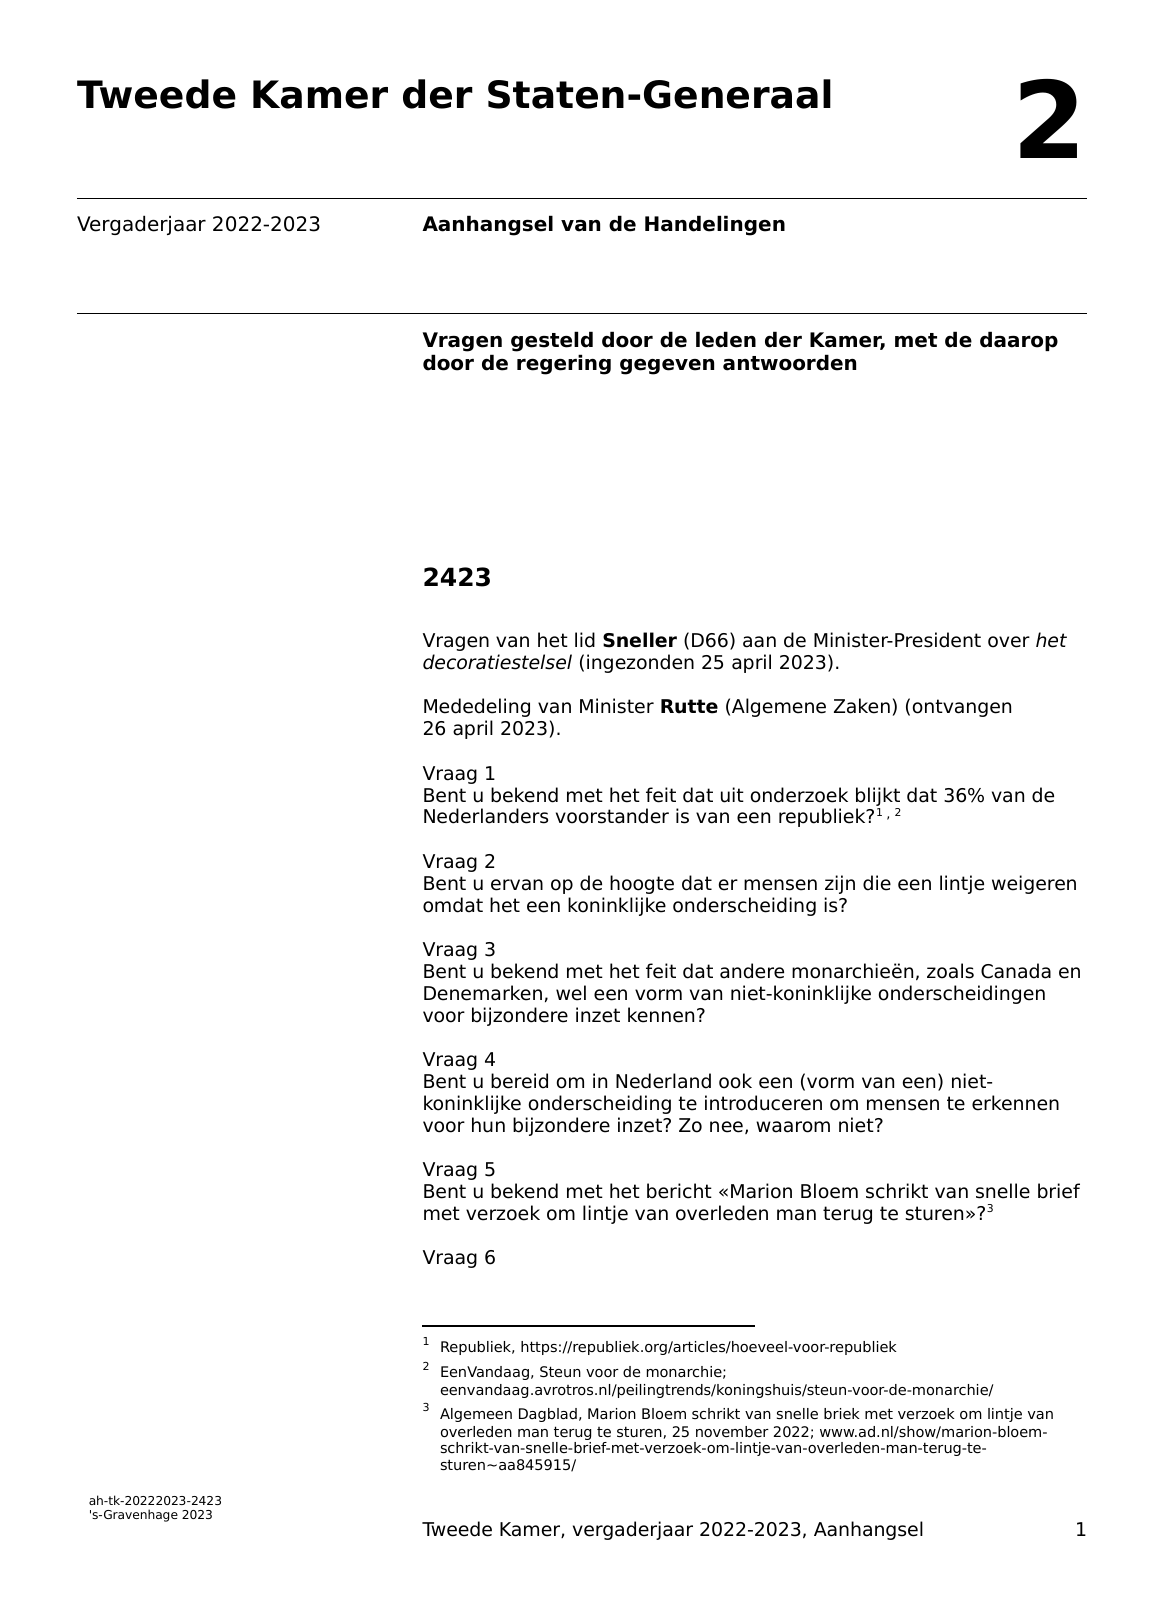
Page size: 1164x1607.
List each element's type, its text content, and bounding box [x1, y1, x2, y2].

text Mededeling van Minister Rutte (Algemene Zaken) (ontvangen 26 april 2023). [422, 696, 1087, 740]
text Vraag 2 [422, 851, 1087, 873]
text Republiek, https://republiek.org/articles/hoeveel-voor-republiek [422, 1335, 1087, 1357]
table_cell Vergaderjaar 2022-2023 [77, 199, 422, 313]
text Bent u bekend met het feit dat uit onderzoek blijkt dat 36% van de Nederlanders voorstander is van een republiek?, [422, 784, 1087, 828]
text Vraag 1 [422, 762, 1087, 784]
text Vraag 4 [422, 1049, 1087, 1071]
text Algemeen Dagblad, Marion Bloem schrikt van snelle briek met verzoek om lintje van overleden man terug te sturen, 25 november 2022; www.ad.nl/show/marion-bloem-schrikt-van-snelle-brief-met-verzoek-om-lintje-van-overleden-man-terug-te-sturen~aa845915/ [422, 1402, 1087, 1474]
text ah-tk-20222023-2423 [88, 1494, 323, 1508]
text Vraag 3 [422, 939, 1087, 961]
text Bent u ervan op de hoogte dat er mensen zijn die een lintje weigeren omdat het een koninklijke onderscheiding is? [422, 873, 1087, 917]
table_header Tweede Kamer der Staten-Generaal [77, 59, 886, 198]
text Vragen van het lid Sneller (D66) aan de Minister-President over het decoratiestelsel (ingezonden 25 april 2023). [422, 630, 1087, 674]
text Vraag 6 [422, 1247, 1087, 1269]
text Vraag 5 [422, 1159, 1087, 1181]
table_cell [77, 314, 422, 375]
text Bent u bereid om in Nederland ook een (vorm van een) niet-koninklijke onderscheiding te introduceren om mensen te erkennen voor hun bijzondere inzet? Zo nee, waarom niet? [422, 1071, 1087, 1137]
text Bent u bekend met het feit dat andere monarchieën, zoals Canada en Denemarken, wel een vorm van niet-koninklijke onderscheidingen voor bijzondere inzet kennen? [422, 961, 1087, 1027]
table_cell Vragen gesteld door de leden der Kamer, met de daarop door de regering gegeven antwoorden [422, 314, 1087, 375]
text 2423 [422, 563, 1087, 592]
text 's-Gravenhage 2023 [88, 1508, 323, 1522]
table_header 2 [886, 59, 1087, 198]
text Bent u bekend met het bericht «Marion Bloem schrikt van snelle brief met verzoek om lintje van overleden man terug te sturen»? [422, 1181, 1087, 1225]
table_cell Aanhangsel van de Handelingen [422, 199, 1087, 313]
text EenVandaag, Steun voor de monarchie; eenvandaag.avrotros.nl/peilingtrends/koningshuis/steun-voor-de-monarchie/ [422, 1360, 1087, 1399]
